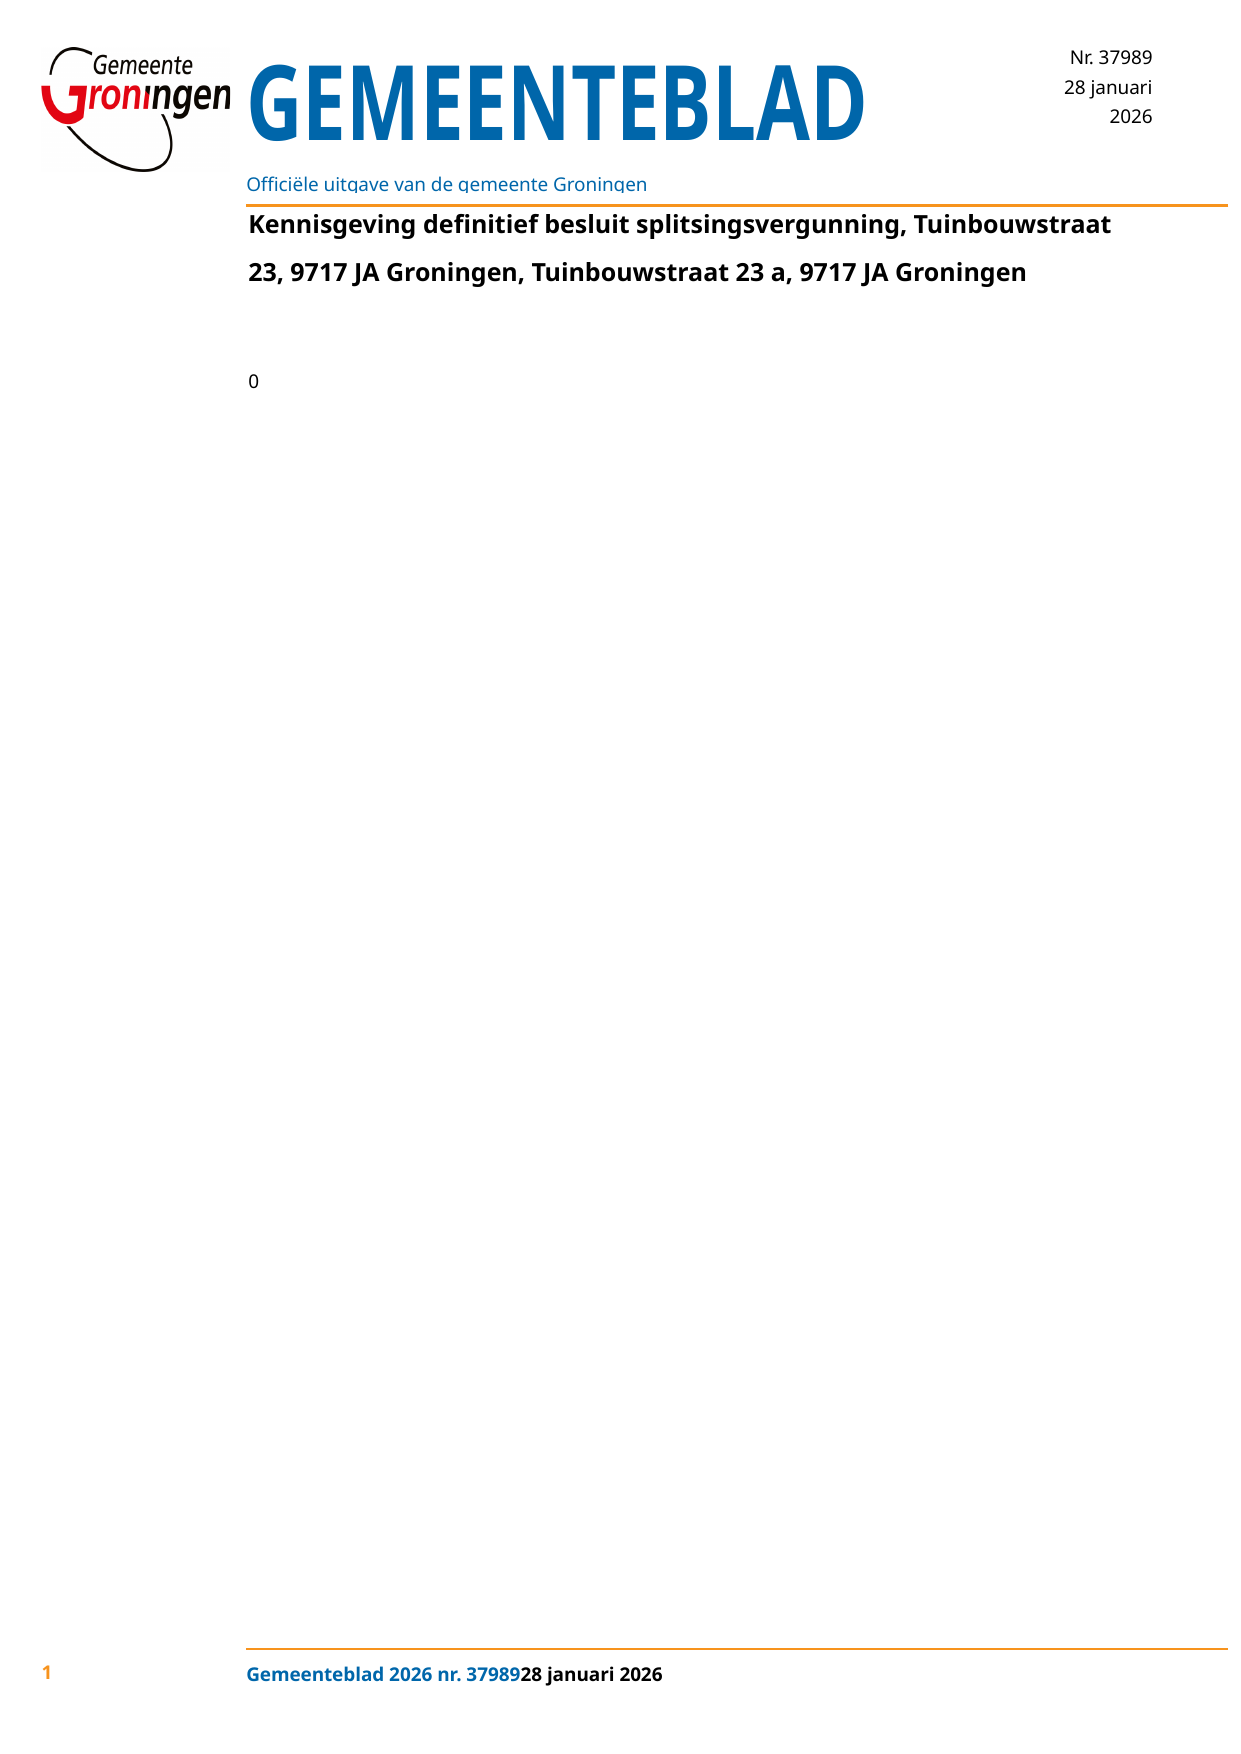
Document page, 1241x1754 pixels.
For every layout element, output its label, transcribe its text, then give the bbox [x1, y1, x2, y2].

picture [41, 47, 231, 172]
text 0 [248, 368, 1152, 394]
text Kennisgeving definitief besluit splitsingsvergunning, Tuinbouwstraat 23, 9717 JA Groningen, Tuinbouwstraat 23 a, 9717 JA Groningen [248, 207, 1152, 288]
